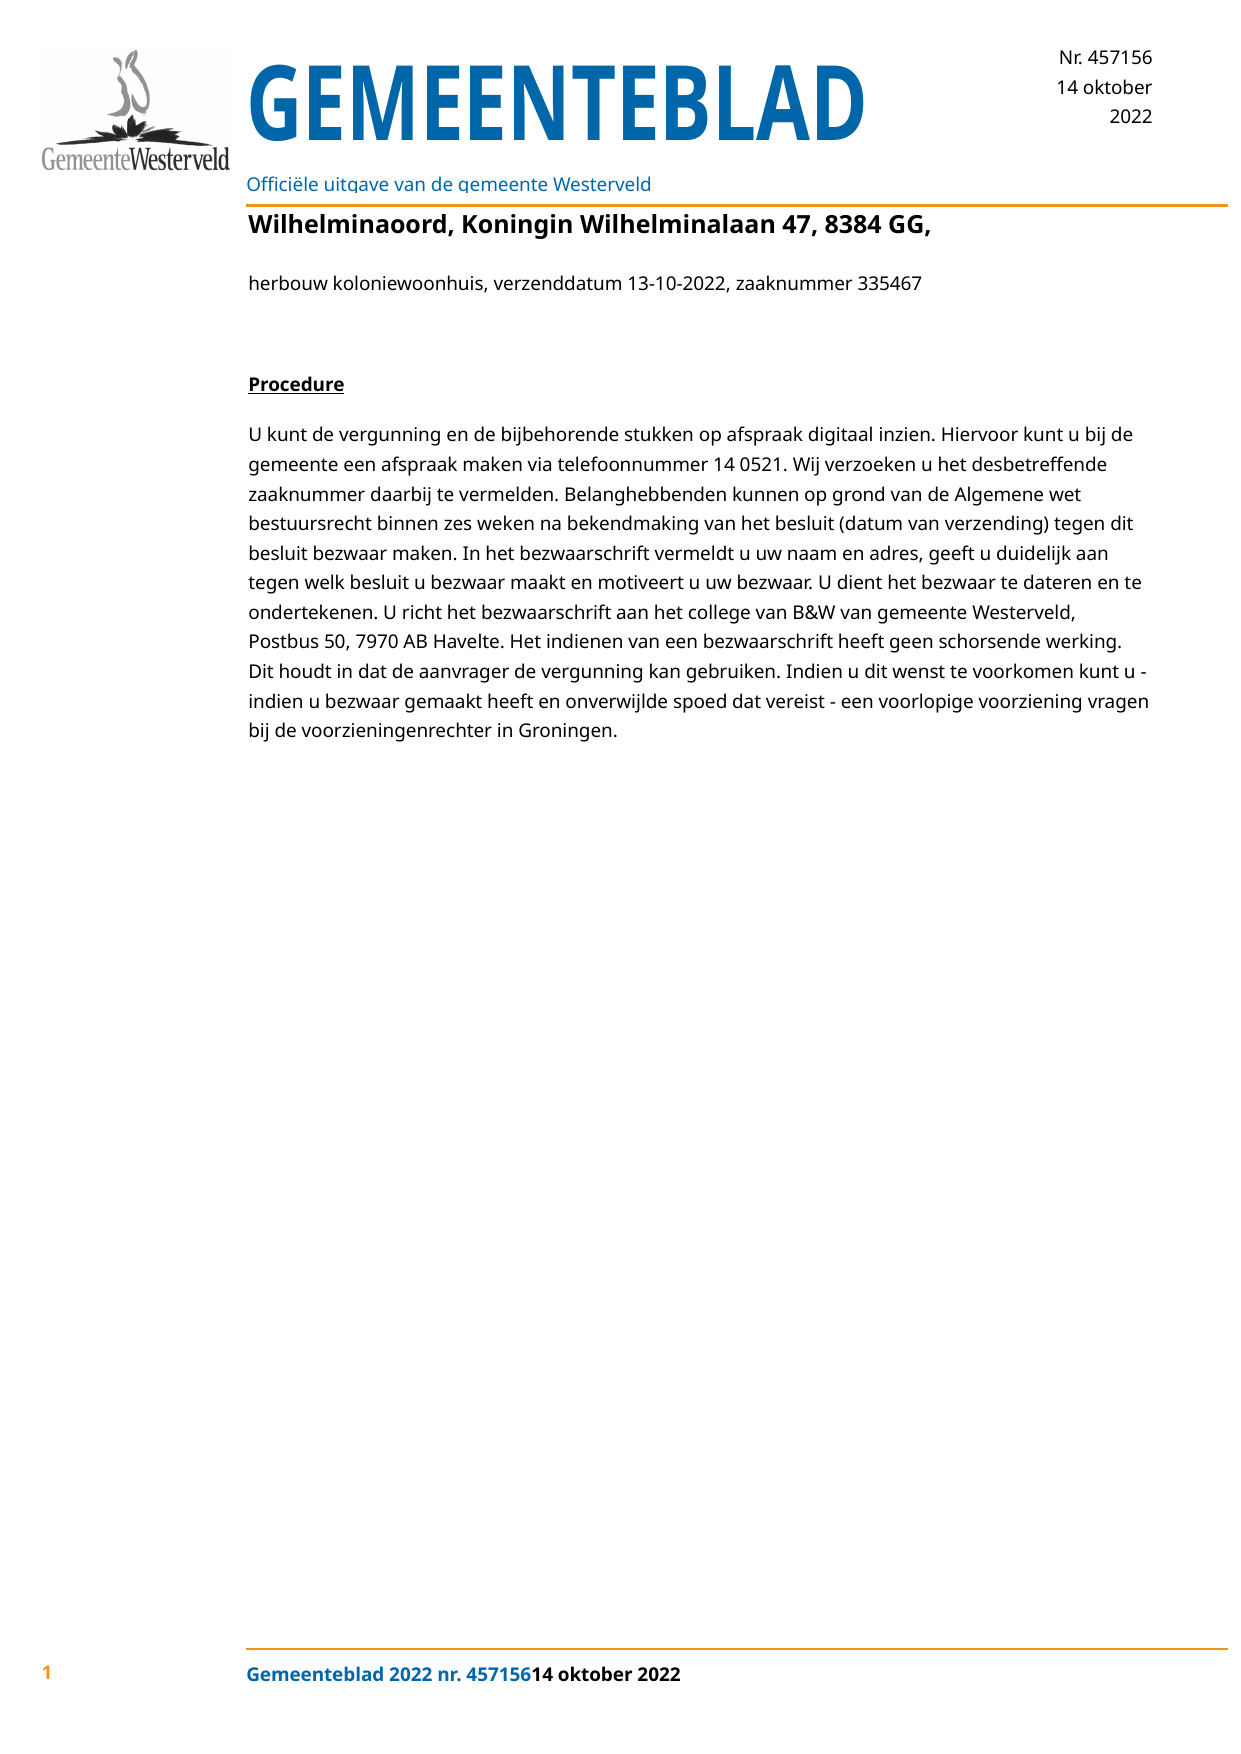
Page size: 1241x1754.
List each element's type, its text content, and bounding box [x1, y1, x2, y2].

picture [41, 47, 231, 172]
text herbouw koloniewoonhuis, verzenddatum 13-10-2022, zaaknummer 335467 [248, 270, 1152, 296]
text U kunt de vergunning en de bijbehorende stukken op afspraak digitaal inzien. Hiervoor kunt u bij de gemeente een afspraak maken via telefoonnummer 14 0521. Wij verzoeken u het desbetreffende zaaknummer daarbij te vermelden. Belanghebbenden kunnen op grond van de Algemene wet bestuursrecht binnen zes weken na bekendmaking van het besluit (datum van verzending) tegen dit besluit bezwaar maken. In het bezwaarschrift vermeldt u uw naam en adres, geeft u duidelijk aan tegen welk besluit u bezwaar maakt en motiveert u uw bezwaar. U dient het bezwaar te dateren en te ondertekenen. U richt het bezwaarschrift aan het college van B&W van gemeente Westerveld, Postbus 50, 7970 AB Havelte. Het indienen van een bezwaarschrift heeft geen schorsende werking. Dit houdt in dat de aanvrager de vergunning kan gebruiken. Indien u dit wenst te voorkomen kunt u - indien u bezwaar gemaakt heeft en onverwijlde spoed dat vereist - een voorlopige voorziening vragen bij de voorzieningenrechter in Groningen. [248, 422, 1152, 743]
text Wilhelminaoord, Koningin Wilhelminalaan 47, 8384 GG, [248, 207, 1152, 241]
text Procedure [248, 371, 1152, 397]
